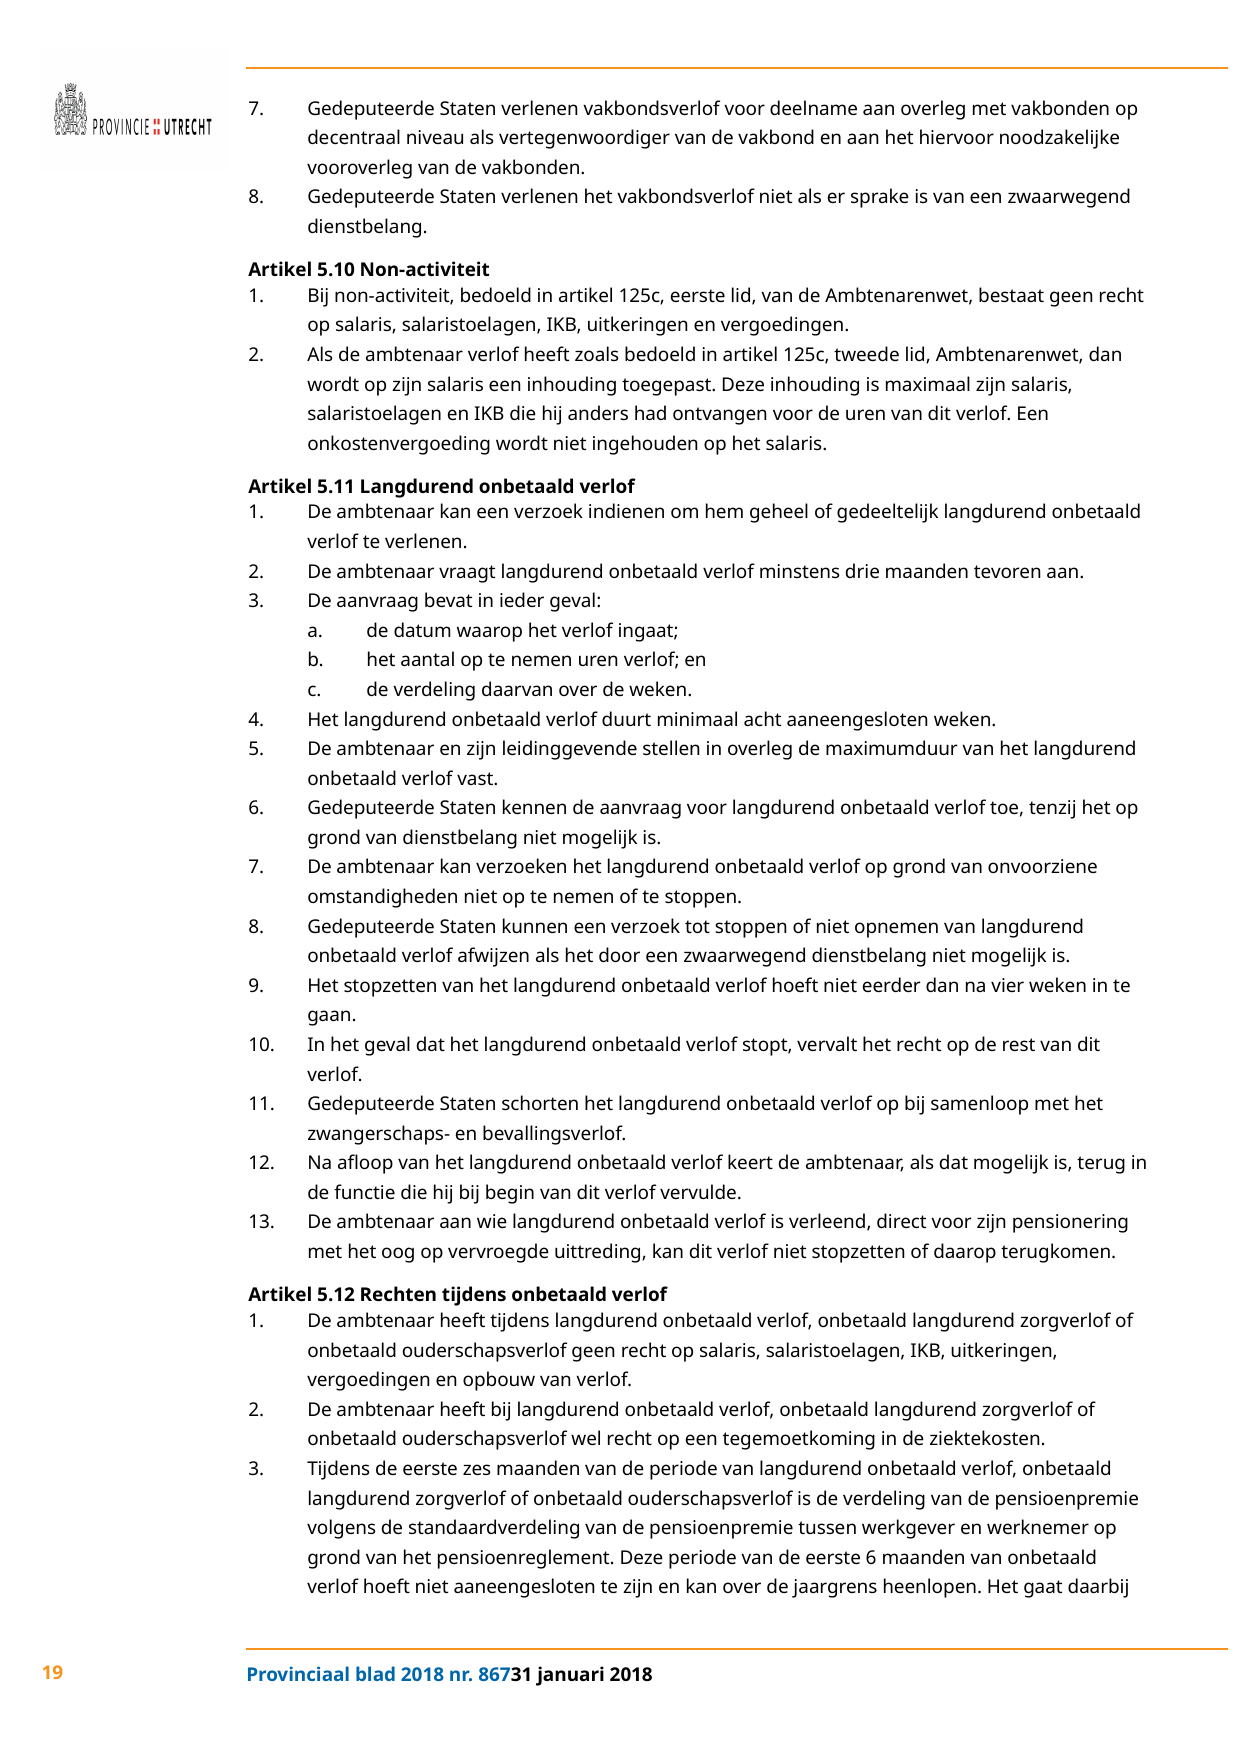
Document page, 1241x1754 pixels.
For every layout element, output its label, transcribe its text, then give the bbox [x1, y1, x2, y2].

list De ambtenaar heeft bij langdurend onbetaald verlof, onbetaald langdurend zorgverlof of onbetaald ouderschapsverlof wel recht op een tegemoetkoming in de ziektekosten. [248, 1396, 1152, 1451]
list De ambtenaar kan een verzoek indienen om hem geheel of gedeeltelijk langdurend onbetaald verlof te verlenen. [248, 499, 1152, 554]
list Gedeputeerde Staten verlenen vakbondsverlof voor deelname aan overleg met vakbonden op decentraal niveau als vertegenwoordiger van de vakbond en aan het hiervoor noodzakelijke vooroverleg van de vakbonden. [248, 95, 1152, 180]
list De aanvraag bevat in ieder geval: [248, 587, 1152, 613]
list Als de ambtenaar verlof heeft zoals bedoeld in artikel 125c, tweede lid, Ambtenarenwet, dan wordt op zijn salaris een inhouding toegepast. Deze inhouding is maximaal zijn salaris, salaristoelagen en IKB die hij anders had ontvangen voor de uren van dit verlof. Een onkostenvergoeding wordt niet ingehouden op het salaris. [248, 341, 1152, 456]
list de datum waarop het verlof ingaat; [307, 617, 1152, 643]
text Artikel 5.12 Rechten tijdens onbetaald verlof [248, 1281, 1152, 1307]
list Het langdurend onbetaald verlof duurt minimaal acht aaneengesloten weken. [248, 706, 1152, 732]
picture [41, 47, 231, 172]
text Artikel 5.11 Langdurend onbetaald verlof [248, 473, 1152, 499]
list Gedeputeerde Staten schorten het langdurend onbetaald verlof op bij samenloop met het zwangerschaps- en bevallingsverlof. [248, 1090, 1152, 1146]
list De ambtenaar en zijn leidinggevende stellen in overleg de maximumduur van het langdurend onbetaald verlof vast. [248, 735, 1152, 791]
list Gedeputeerde Staten kennen de aanvraag voor langdurend onbetaald verlof toe, tenzij het op grond van dienstbelang niet mogelijk is. [248, 794, 1152, 850]
list Na afloop van het langdurend onbetaald verlof keert de ambtenaar, als dat mogelijk is, terug in de functie die hij bij begin van dit verlof vervulde. [248, 1149, 1152, 1205]
list Het stopzetten van het langdurend onbetaald verlof hoeft niet eerder dan na vier weken in te gaan. [248, 972, 1152, 1027]
list In het geval dat het langdurend onbetaald verlof stopt, vervalt het recht op de rest van dit verlof. [248, 1031, 1152, 1087]
list De ambtenaar aan wie langdurend onbetaald verlof is verleend, direct voor zijn pensionering met het oog op vervroegde uittreding, kan dit verlof niet stopzetten of daarop terugkomen. [248, 1209, 1152, 1264]
list Gedeputeerde Staten kunnen een verzoek tot stoppen of niet opnemen van langdurend onbetaald verlof afwijzen als het door een zwaarwegend dienstbelang niet mogelijk is. [248, 913, 1152, 968]
list Bij non-activiteit, bedoeld in artikel 125c, eerste lid, van de Ambtenarenwet, bestaat geen recht op salaris, salaristoelagen, IKB, uitkeringen en vergoedingen. [248, 282, 1152, 337]
list de verdeling daarvan over de weken. [307, 676, 1152, 702]
list het aantal op te nemen uren verlof; en [307, 647, 1152, 672]
text Artikel 5.10 Non-activiteit [248, 256, 1152, 282]
list Gedeputeerde Staten verlenen het vakbondsverlof niet als er sprake is van een zwaarwegend dienstbelang. [248, 183, 1152, 239]
list De ambtenaar kan verzoeken het langdurend onbetaald verlof op grond van onvoorziene omstandigheden niet op te nemen of te stoppen. [248, 854, 1152, 909]
list De ambtenaar heeft tijdens langdurend onbetaald verlof, onbetaald langdurend zorgverlof of onbetaald ouderschapsverlof geen recht op salaris, salaristoelagen, IKB, uitkeringen, vergoedingen en opbouw van verlof. [248, 1307, 1152, 1392]
list Tijdens de eerste zes maanden van de periode van langdurend onbetaald verlof, onbetaald langdurend zorgverlof of onbetaald ouderschapsverlof is de verdeling van de pensioenpremie volgens de standaardverdeling van de pensioenpremie tussen werkgever en werknemer op grond van het pensioenreglement. Deze periode van de eerste 6 maanden van onbetaald verlof hoeft niet aaneengesloten te zijn en kan over de jaargrens heenlopen. Het gaat daarbij [248, 1455, 1152, 1599]
list De ambtenaar vraagt langdurend onbetaald verlof minstens drie maanden tevoren aan. [248, 558, 1152, 584]
